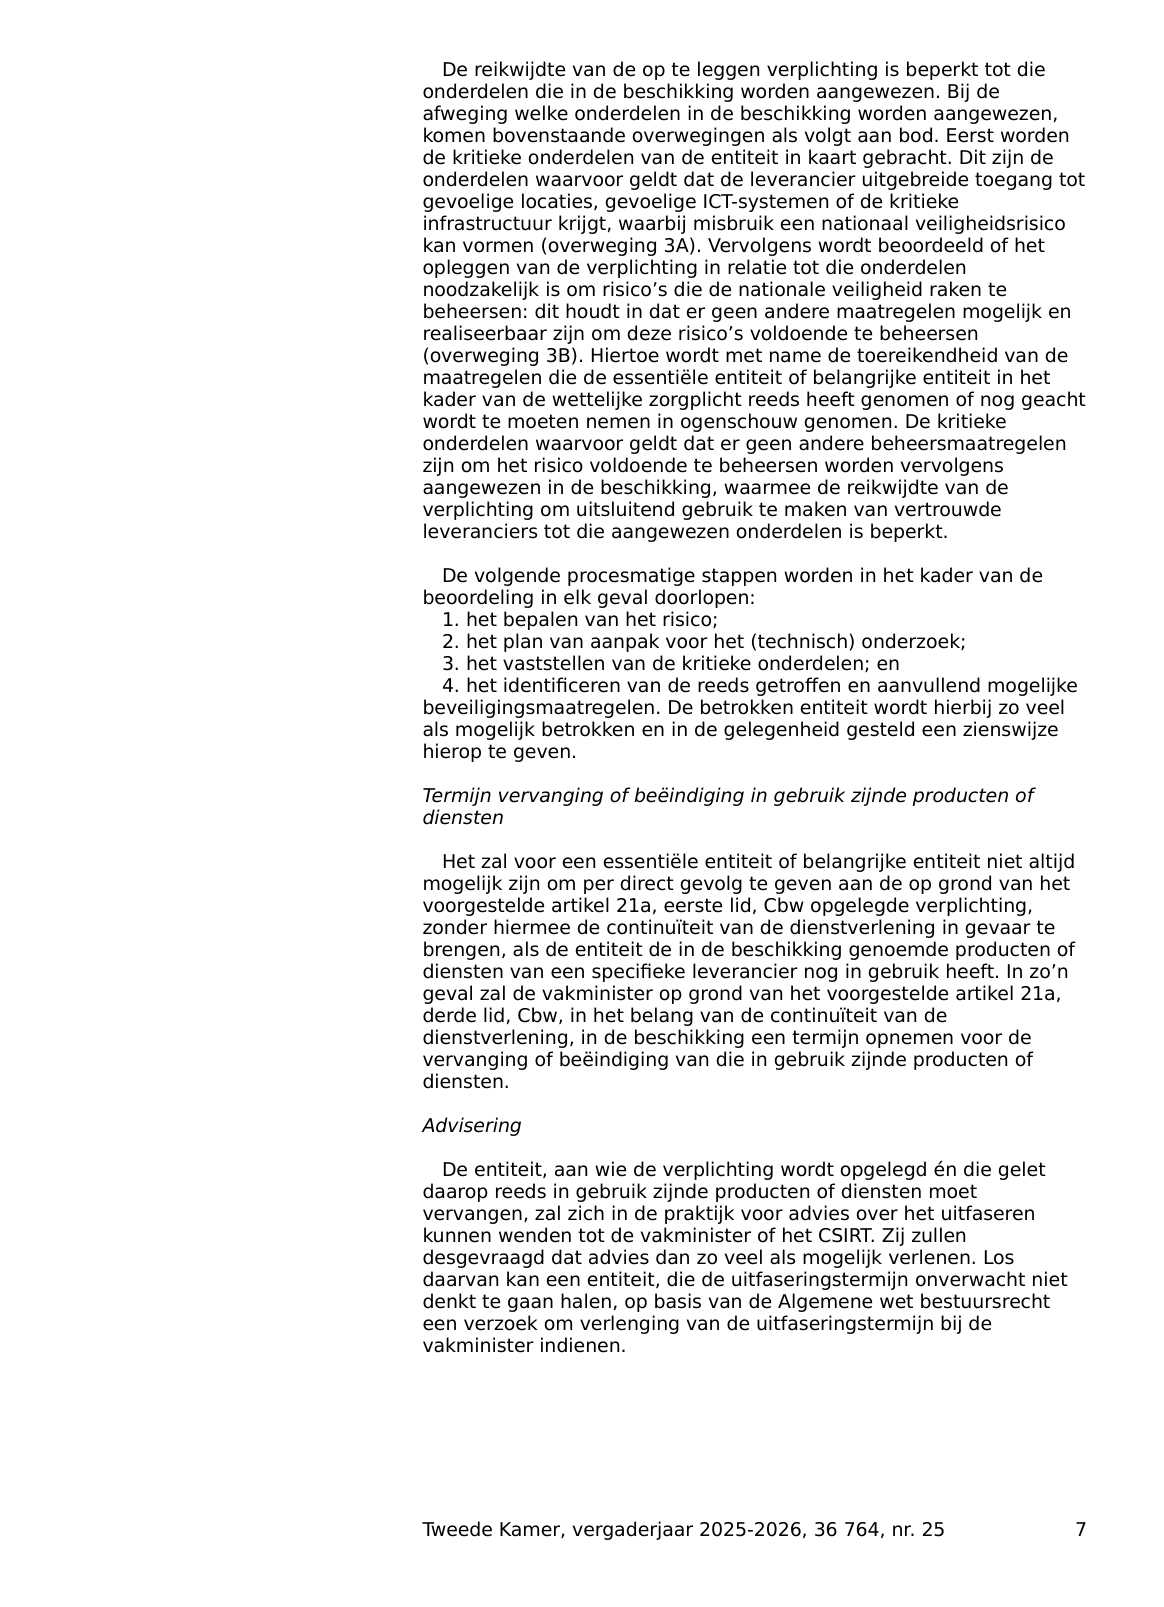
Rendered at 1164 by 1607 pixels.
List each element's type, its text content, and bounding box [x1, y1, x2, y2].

subtitle Termijn vervanging of beëindiging in gebruik zijnde producten of diensten [422, 785, 1087, 829]
text 3. het vaststellen van de kritieke onderdelen; en [422, 653, 1087, 675]
text Het zal voor een essentiële entiteit of belangrijke entiteit niet altijd mogelijk zijn om per direct gevolg te geven aan de op grond van het voorgestelde artikel 21a, eerste lid, Cbw opgelegde verplichting, zonder hiermee de continuïteit van de dienstverlening in gevaar te brengen, als de entiteit de in de beschikking genoemde producten of diensten van een specifieke leverancier nog in gebruik heeft. In zo’n geval zal de vakminister op grond van het voorgestelde artikel 21a, derde lid, Cbw, in het belang van de continuïteit van de dienstverlening, in de beschikking een termijn opnemen voor de vervanging of beëindiging van die in gebruik zijnde producten of diensten. [422, 851, 1087, 1093]
text De entiteit, aan wie de verplichting wordt opgelegd én die gelet daarop reeds in gebruik zijnde producten of diensten moet vervangen, zal zich in de praktijk voor advies over het uitfaseren kunnen wenden tot de vakminister of het CSIRT. Zij zullen desgevraagd dat advies dan zo veel als mogelijk verlenen. Los daarvan kan een entiteit, die de uitfaseringstermijn onverwacht niet denkt te gaan halen, op basis van de Algemene wet bestuursrecht een verzoek om verlenging van de uitfaseringstermijn bij de vakminister indienen. [422, 1159, 1087, 1357]
text 2. het plan van aanpak voor het (technisch) onderzoek; [422, 631, 1087, 653]
text 1. het bepalen van het risico; [422, 609, 1087, 631]
subtitle Advisering [422, 1115, 1087, 1137]
text De reikwijdte van de op te leggen verplichting is beperkt tot die onderdelen die in de beschikking worden aangewezen. Bij de afweging welke onderdelen in de beschikking worden aangewezen, komen bovenstaande overwegingen als volgt aan bod. Eerst worden de kritieke onderdelen van de entiteit in kaart gebracht. Dit zijn de onderdelen waarvoor geldt dat de leverancier uitgebreide toegang tot gevoelige locaties, gevoelige ICT-systemen of de kritieke infrastructuur krijgt, waarbij misbruik een nationaal veiligheidsrisico kan vormen (overweging 3A). Vervolgens wordt beoordeeld of het opleggen van de verplichting in relatie tot die onderdelen noodzakelijk is om risico’s die de nationale veiligheid raken te beheersen: dit houdt in dat er geen andere maatregelen mogelijk en realiseerbaar zijn om deze risico’s voldoende te beheersen (overweging 3B). Hiertoe wordt met name de toereikendheid van de maatregelen die de essentiële entiteit of belangrijke entiteit in het kader van de wettelijke zorgplicht reeds heeft genomen of nog geacht wordt te moeten nemen in ogenschouw genomen. De kritieke onderdelen waarvoor geldt dat er geen andere beheersmaatregelen zijn om het risico voldoende te beheersen worden vervolgens aangewezen in de beschikking, waarmee de reikwijdte van de verplichting om uitsluitend gebruik te maken van vertrouwde leveranciers tot die aangewezen onderdelen is beperkt. [422, 59, 1087, 543]
text 4. het identificeren van de reeds getroffen en aanvullend mogelijke beveiligingsmaatregelen. De betrokken entiteit wordt hierbij zo veel als mogelijk betrokken en in de gelegenheid gesteld een zienswijze hierop te geven. [422, 675, 1087, 763]
text De volgende procesmatige stappen worden in het kader van de beoordeling in elk geval doorlopen: [422, 565, 1087, 609]
